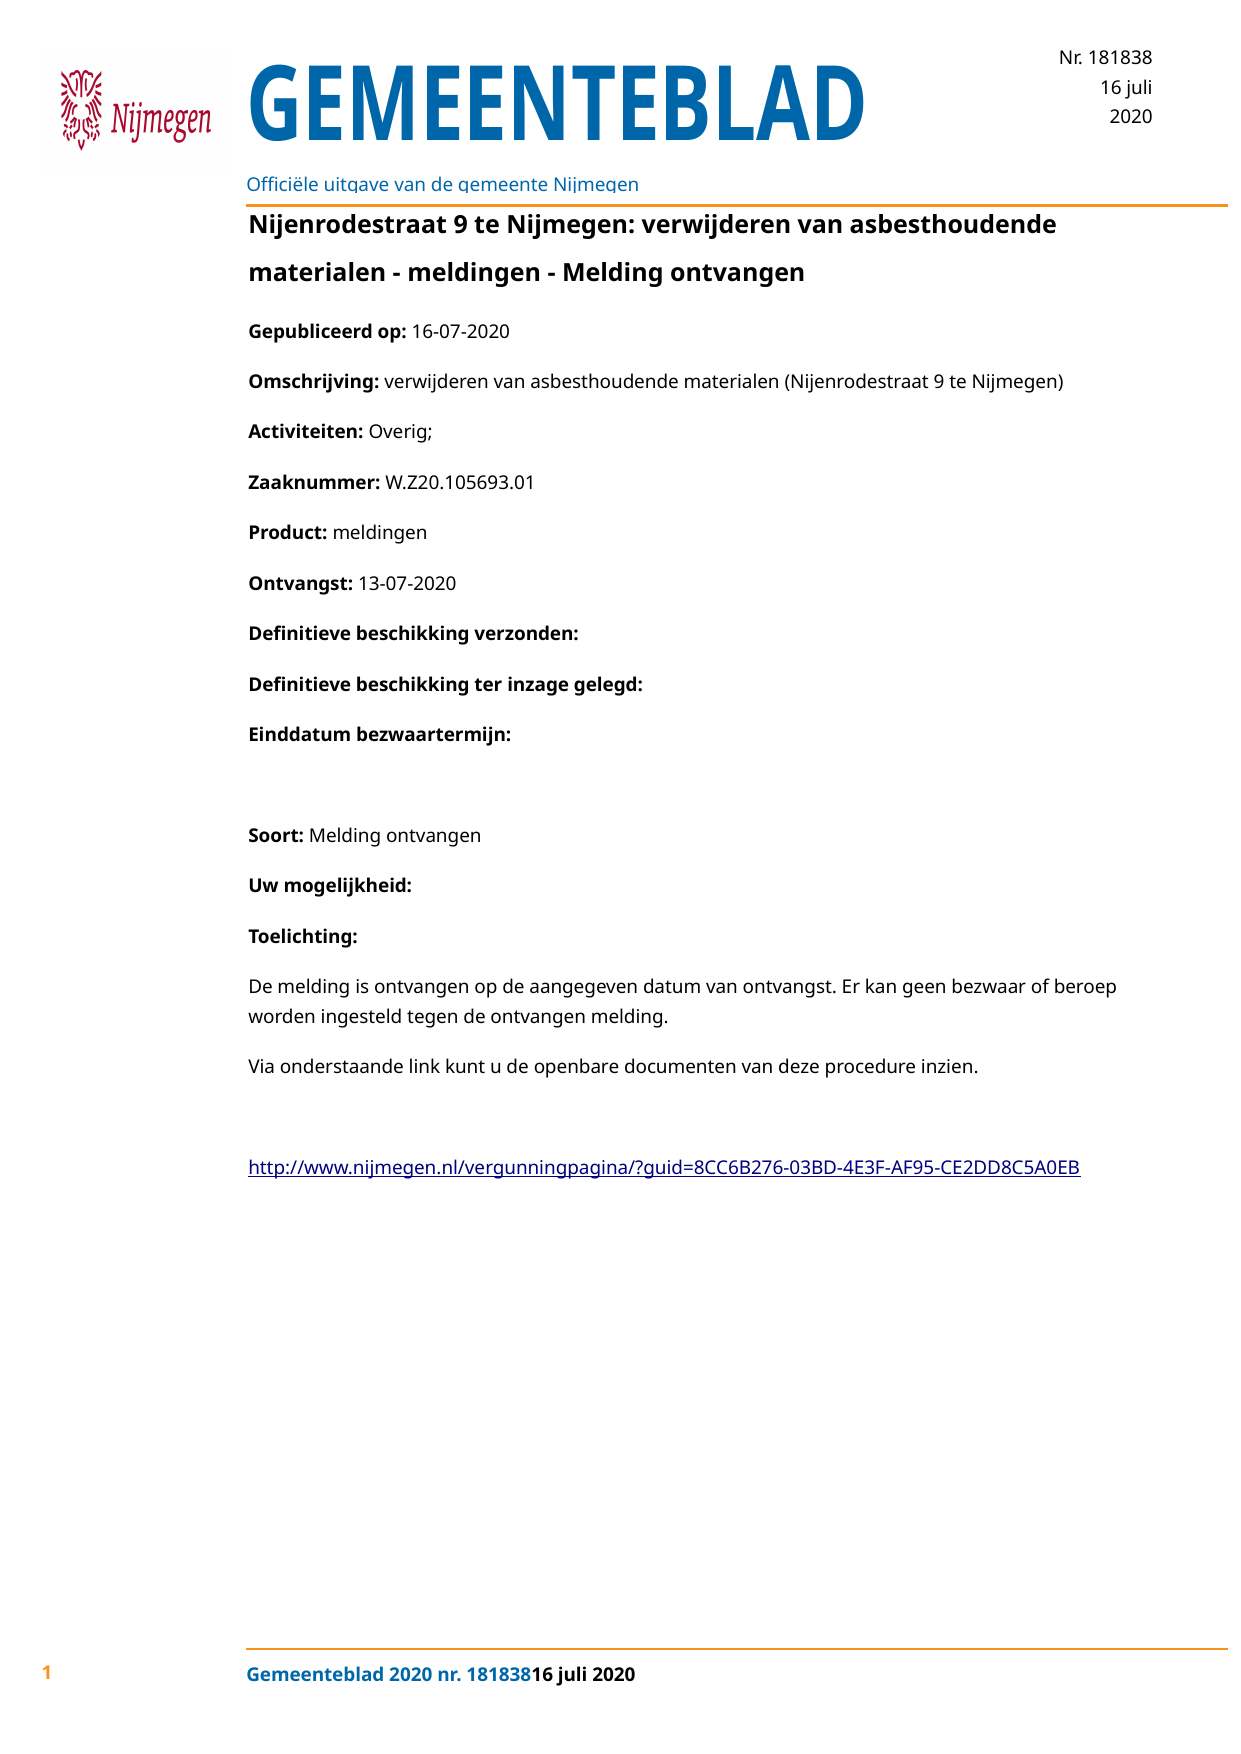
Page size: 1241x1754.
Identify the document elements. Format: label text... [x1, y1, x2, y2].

text Activiteiten: Overig; [248, 419, 1152, 444]
text Zaaknummer: W.Z20.105693.01 [248, 469, 1152, 495]
text Gepubliceerd op: 16-07-2020 [248, 318, 1152, 344]
text Definitieve beschikking ter inzage gelegd: [248, 671, 1152, 697]
text Soort: Melding ontvangen [248, 822, 1152, 848]
text Uw mogelijkheid: [248, 872, 1152, 898]
text http://www.nijmegen.nl/vergunningpagina/?guid=8CC6B276-03BD-4E3F-AF95-CE2DD8C5A0EB [248, 1154, 1152, 1180]
text Via onderstaande link kunt u de openbare documenten van deze procedure inzien. [248, 1053, 1152, 1079]
picture [41, 47, 231, 172]
text De melding is ontvangen op de aangegeven datum van ontvangst. Er kan geen bezwaar of beroep worden ingesteld tegen de ontvangen melding. [248, 973, 1152, 1029]
text Ontvangst: 13-07-2020 [248, 570, 1152, 596]
text Product: meldingen [248, 519, 1152, 545]
text Omschrijving: verwijderen van asbesthoudende materialen (Nijenrodestraat 9 te Nijmegen) [248, 368, 1152, 394]
text Nijenrodestraat 9 te Nijmegen: verwijderen van asbesthoudende materialen - meldingen - Melding ontvangen [248, 207, 1152, 288]
text Toelichting: [248, 923, 1152, 949]
text Einddatum bezwaartermijn: [248, 721, 1152, 747]
text Definitieve beschikking verzonden: [248, 620, 1152, 646]
